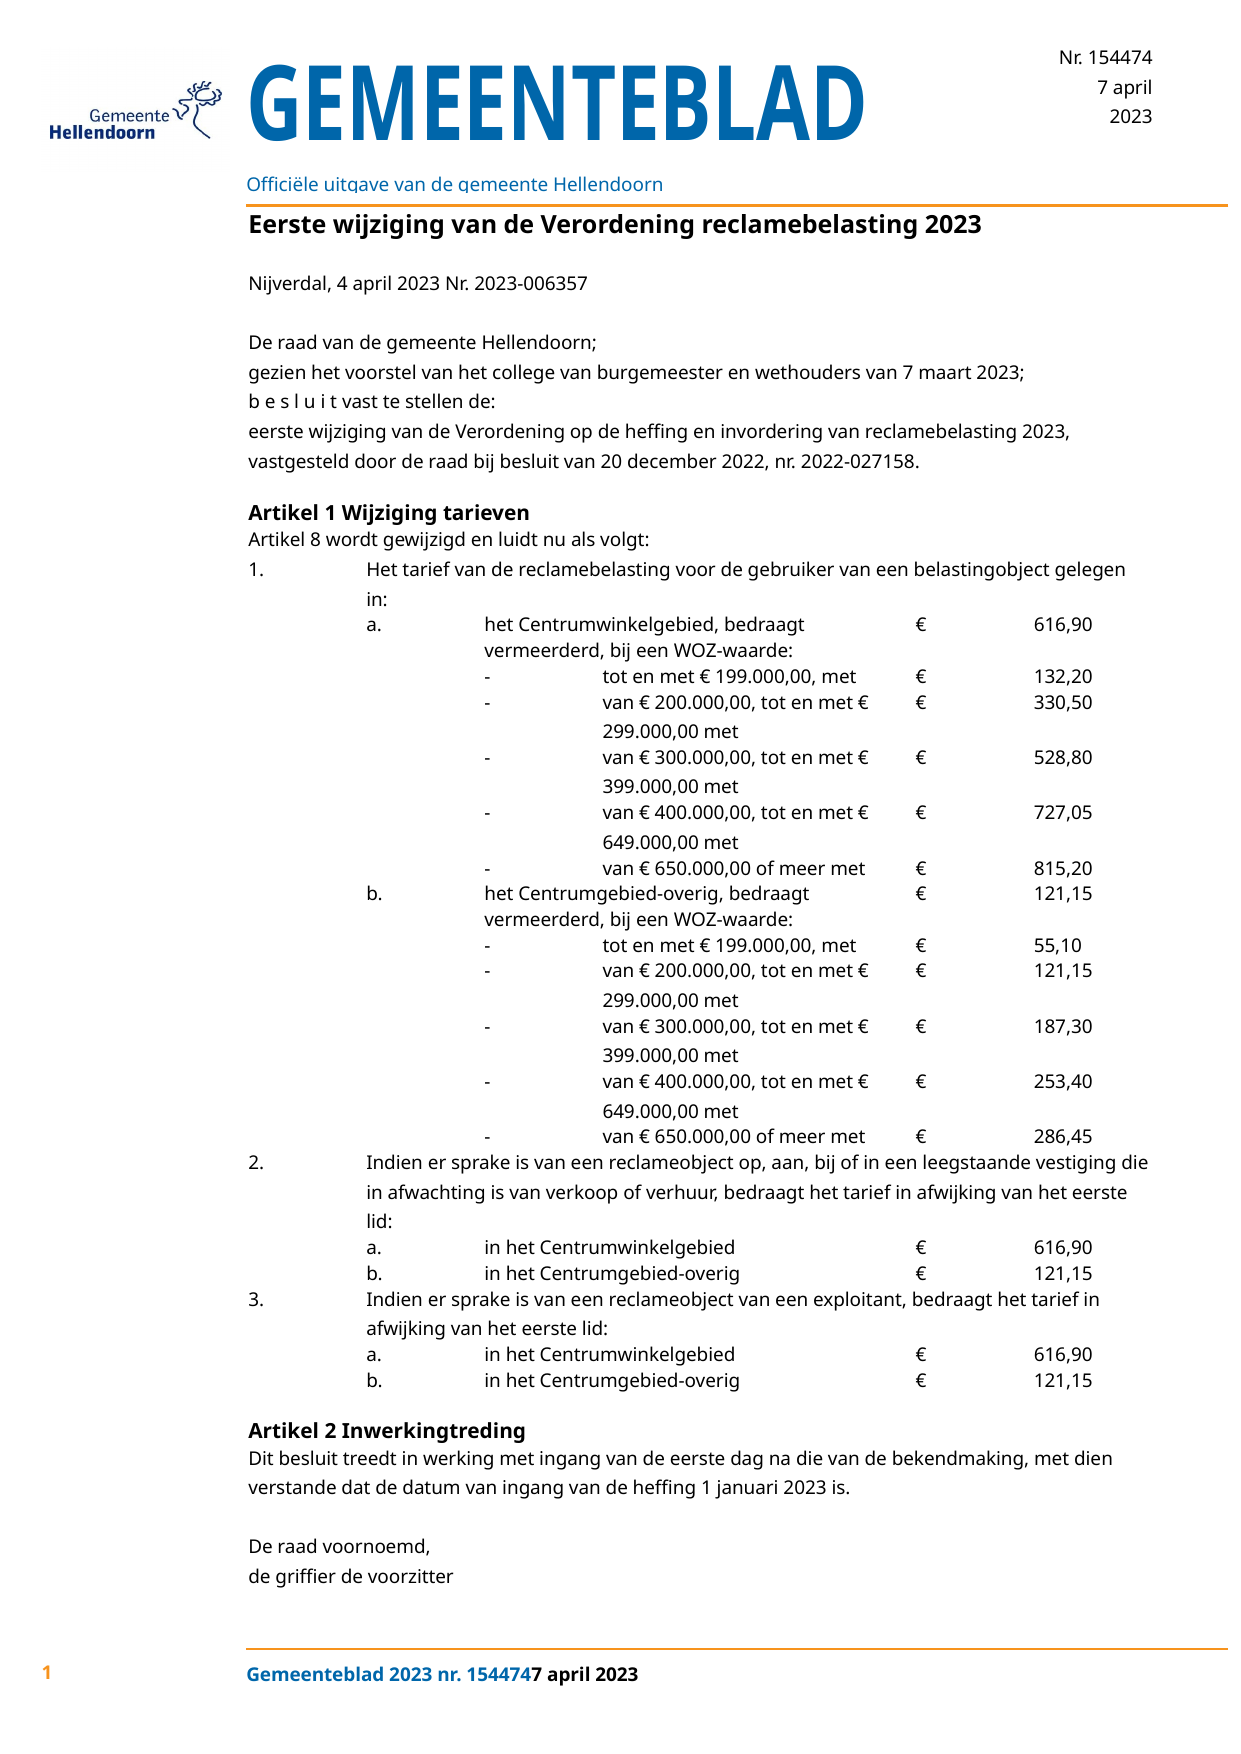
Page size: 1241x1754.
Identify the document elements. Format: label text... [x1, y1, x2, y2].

table_cell 132,20 [1034, 663, 1152, 689]
table_cell - [484, 800, 602, 855]
text Artikel 2 Inwerkingtreding [248, 1417, 1152, 1445]
table_cell 286,45 [1034, 1124, 1152, 1149]
text Artikel 1 Wijziging tarieven [248, 498, 1152, 527]
table_cell - [484, 1013, 602, 1068]
text De raad van de gemeente Hellendoorn; [248, 329, 1152, 355]
table_cell [366, 1013, 484, 1068]
table_cell € [915, 744, 1033, 799]
table_cell van € 650.000,00 of meer met [602, 1124, 915, 1149]
table_cell € [915, 1367, 1033, 1392]
table_cell [248, 932, 366, 958]
table_cell € [915, 932, 1033, 958]
table_cell € [915, 881, 1033, 906]
table_cell a. [366, 1234, 484, 1260]
table_cell in het Centrumgebied-overig [484, 1367, 915, 1392]
table_cell € [915, 612, 1033, 637]
table_cell € [915, 855, 1033, 881]
text b e s l u i t vast te stellen de: [248, 389, 1152, 414]
table_cell van € 400.000,00, tot en met € 649.000,00 met [602, 1068, 915, 1124]
table_cell b. [366, 1367, 484, 1392]
picture [41, 47, 231, 172]
table_cell € [915, 800, 1033, 855]
table_cell Indien er sprake is van een reclameobject van een exploitant, bedraagt het tarief in afwijking van het eerste lid: [366, 1286, 1152, 1341]
table_cell [366, 932, 484, 958]
table_cell Indien er sprake is van een reclameobject op, aan, bij of in een leegstaande vestiging die in afwachting is van verkoop of verhuur, bedraagt het tarief in afwijking van het eerste lid: [366, 1149, 1152, 1234]
table_cell € [915, 1068, 1033, 1124]
table_cell € [915, 958, 1033, 1013]
table_cell € [915, 1341, 1033, 1367]
text de griffier de voorzitter [248, 1563, 1152, 1589]
table_cell vermeerderd, bij een WOZ-waarde: [484, 638, 1152, 663]
table_cell [366, 1124, 484, 1149]
table_cell - [484, 1124, 602, 1149]
table_cell [366, 1068, 484, 1124]
text Dit besluit treedt in werking met ingang van de eerste dag na die van de bekendmaking, met dien verstande dat de datum van ingang van de heffing 1 januari 2023 is. [248, 1445, 1152, 1500]
text gezien het voorstel van het college van burgemeester en wethouders van 7 maart 2023; [248, 359, 1152, 385]
table_cell [248, 1341, 366, 1367]
table_cell € [915, 1234, 1033, 1260]
table_cell in het Centrumwinkelgebied [484, 1341, 915, 1367]
table_cell tot en met € 199.000,00, met [602, 663, 915, 689]
table_cell 121,15 [1034, 958, 1152, 1013]
table_cell € [915, 1124, 1033, 1149]
table_cell - [484, 689, 602, 744]
table_cell 121,15 [1034, 881, 1152, 906]
table_cell [248, 855, 366, 881]
table_cell [248, 689, 366, 744]
table_cell - [484, 932, 602, 958]
text De raad voornoemd, [248, 1534, 1152, 1559]
table_cell 616,90 [1034, 612, 1152, 637]
table_cell in het Centrumgebied-overig [484, 1260, 915, 1286]
table_cell 3. [248, 1286, 366, 1341]
table_cell € [915, 1013, 1033, 1068]
table_cell het Centrumgebied-overig, bedraagt [484, 881, 915, 906]
table_cell 528,80 [1034, 744, 1152, 799]
table_cell 55,10 [1034, 932, 1152, 958]
text Eerste wijziging van de Verordening reclamebelasting 2023 [248, 207, 1152, 241]
table_cell [248, 1260, 366, 1286]
table_cell € [915, 663, 1033, 689]
table_cell [248, 663, 366, 689]
table_cell [366, 663, 484, 689]
table_cell b. [366, 1260, 484, 1286]
table_cell [248, 1013, 366, 1068]
table_cell [248, 800, 366, 855]
table_cell vermeerderd, bij een WOZ-waarde: [484, 906, 1152, 932]
table_cell - [484, 855, 602, 881]
table_cell [248, 906, 366, 932]
table_cell [248, 612, 366, 637]
table_cell [366, 855, 484, 881]
table_cell 616,90 [1034, 1234, 1152, 1260]
table_cell a. [366, 1341, 484, 1367]
table_cell in het Centrumwinkelgebied [484, 1234, 915, 1260]
table_cell 121,15 [1034, 1367, 1152, 1392]
table_cell van € 300.000,00, tot en met € 399.000,00 met [602, 1013, 915, 1068]
table_cell 330,50 [1034, 689, 1152, 744]
table_cell [248, 744, 366, 799]
table_header Het tarief van de reclamebelasting voor de gebruiker van een belastingobject gelegen in: [366, 556, 1152, 612]
table_cell 727,05 [1034, 800, 1152, 855]
table_cell b. [366, 881, 484, 906]
table_cell [248, 1124, 366, 1149]
table_cell tot en met € 199.000,00, met [602, 932, 915, 958]
text eerste wijziging van de Verordening op de heffing en invordering van reclamebelasting 2023, vastgesteld door de raad bij besluit van 20 december 2022, nr. 2022-027158. [248, 418, 1152, 473]
table_cell van € 200.000,00, tot en met € 299.000,00 met [602, 958, 915, 1013]
table_cell [366, 638, 484, 663]
table_cell [248, 1234, 366, 1260]
text Artikel 8 wordt gewijzigd en luidt nu als volgt: [248, 527, 1152, 552]
table_cell € [915, 689, 1033, 744]
text Nijverdal, 4 april 2023 Nr. 2023-006357 [248, 270, 1152, 296]
table_cell - [484, 663, 602, 689]
table_cell [248, 881, 366, 906]
table_cell 2. [248, 1149, 366, 1234]
table_cell [248, 958, 366, 1013]
table_cell van € 200.000,00, tot en met € 299.000,00 met [602, 689, 915, 744]
table_cell - [484, 958, 602, 1013]
table_cell € [915, 1260, 1033, 1286]
table_cell van € 650.000,00 of meer met [602, 855, 915, 881]
table_cell [366, 906, 484, 932]
table_cell - [484, 744, 602, 799]
table_cell [366, 744, 484, 799]
table_cell [366, 689, 484, 744]
table_cell 253,40 [1034, 1068, 1152, 1124]
table_cell [366, 958, 484, 1013]
table_cell [248, 638, 366, 663]
table_cell [248, 1367, 366, 1392]
table_cell van € 400.000,00, tot en met € 649.000,00 met [602, 800, 915, 855]
table_cell het Centrumwinkelgebied, bedraagt [484, 612, 915, 637]
table_cell - [484, 1068, 602, 1124]
table_cell [366, 800, 484, 855]
table_cell a. [366, 612, 484, 637]
table_header 1. [248, 556, 366, 612]
table_cell [248, 1068, 366, 1124]
table_cell 616,90 [1034, 1341, 1152, 1367]
table_cell 121,15 [1034, 1260, 1152, 1286]
table_cell van € 300.000,00, tot en met € 399.000,00 met [602, 744, 915, 799]
table_cell 187,30 [1034, 1013, 1152, 1068]
table_cell 815,20 [1034, 855, 1152, 881]
